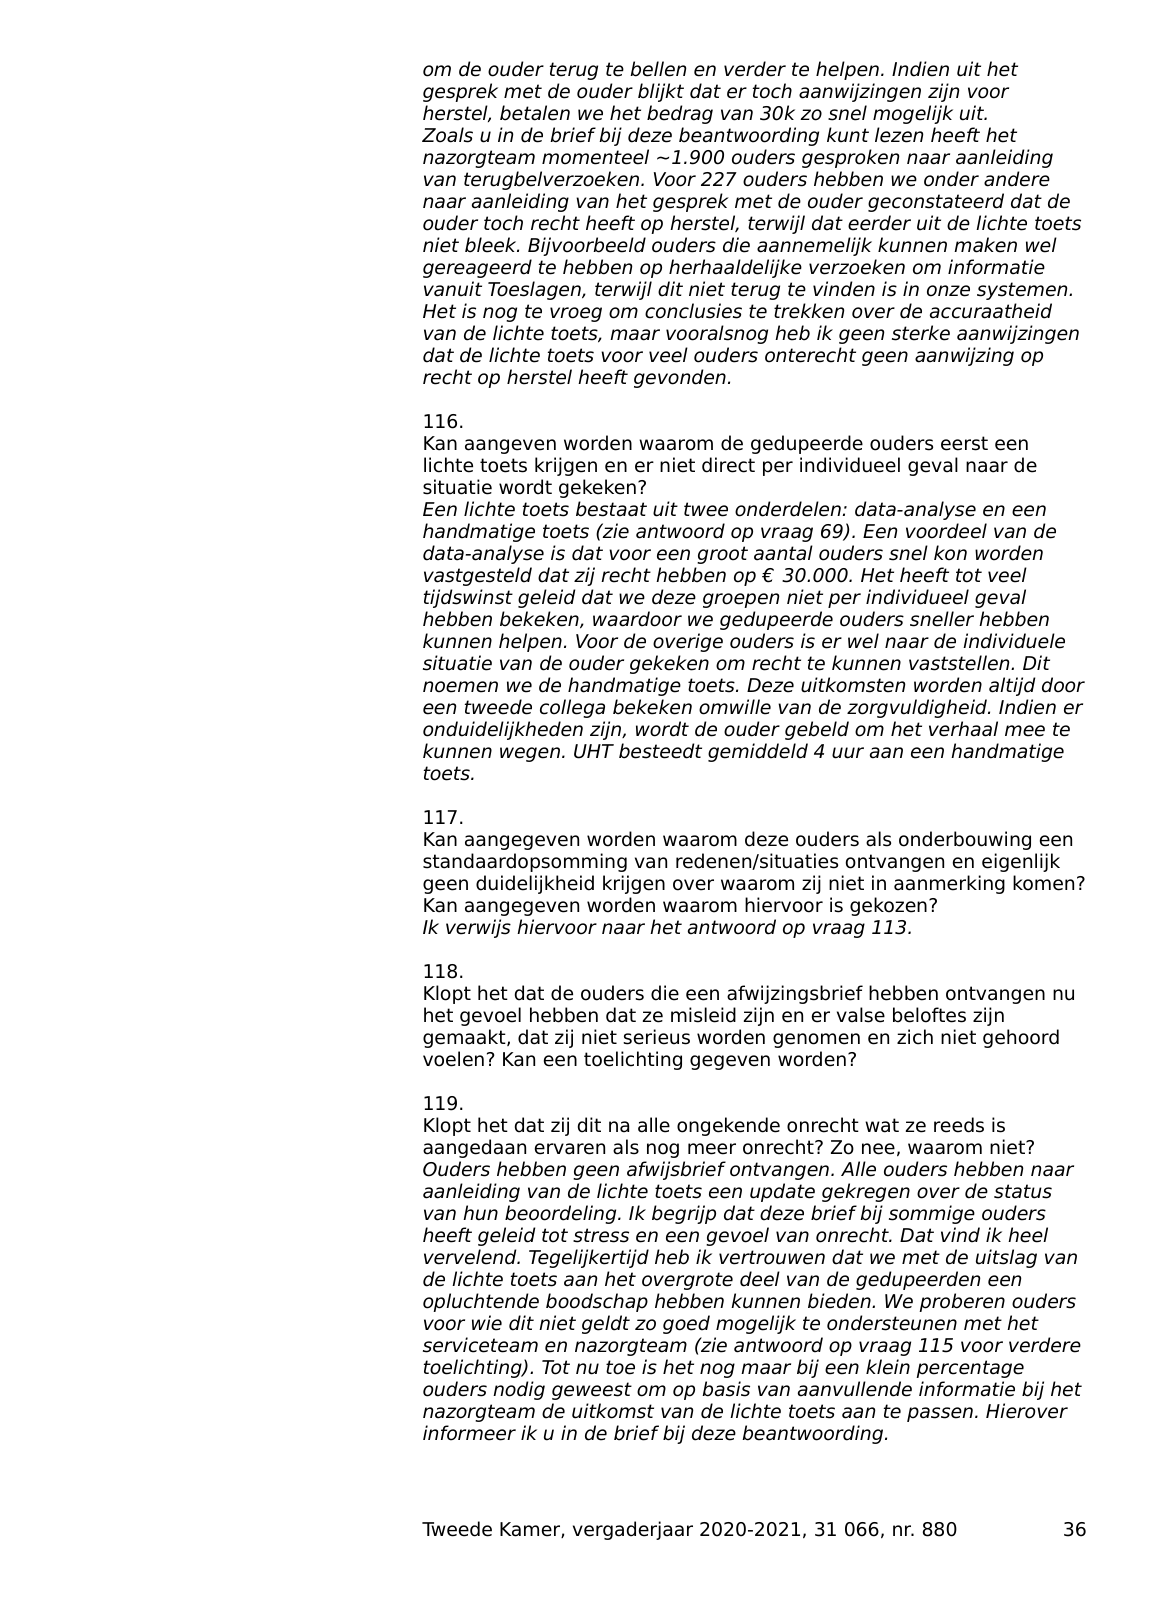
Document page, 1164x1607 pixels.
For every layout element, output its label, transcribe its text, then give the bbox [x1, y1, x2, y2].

text 119. [422, 1093, 1087, 1115]
text Kan aangeven worden waarom de gedupeerde ouders eerst een lichte toets krijgen en er niet direct per individueel geval naar de situatie wordt gekeken? [422, 433, 1087, 499]
text Klopt het dat zij dit na alle ongekende onrecht wat ze reeds is aangedaan ervaren als nog meer onrecht? Zo nee, waarom niet? [422, 1115, 1087, 1159]
text Kan aangegeven worden waarom deze ouders als onderbouwing een standaardopsomming van redenen/situaties ontvangen en eigenlijk geen duidelijkheid krijgen over waarom zij niet in aanmerking komen? Kan aangegeven worden waarom hiervoor is gekozen? [422, 829, 1087, 917]
text Klopt het dat de ouders die een afwijzingsbrief hebben ontvangen nu het gevoel hebben dat ze misleid zijn en er valse beloftes zijn gemaakt, dat zij niet serieus worden genomen en zich niet gehoord voelen? Kan een toelichting gegeven worden? [422, 983, 1087, 1071]
text om de ouder terug te bellen en verder te helpen. Indien uit het gesprek met de ouder blijkt dat er toch aanwijzingen zijn voor herstel, betalen we het bedrag van 30k zo snel mogelijk uit. [422, 59, 1087, 125]
text 117. [422, 807, 1087, 829]
text Ik verwijs hiervoor naar het antwoord op vraag 113. [422, 917, 1087, 939]
text Ouders hebben geen afwijsbrief ontvangen. Alle ouders hebben naar aanleiding van de lichte toets een update gekregen over de status van hun beoordeling. Ik begrijp dat deze brief bij sommige ouders heeft geleid tot stress en een gevoel van onrecht. Dat vind ik heel vervelend. Tegelijkertijd heb ik vertrouwen dat we met de uitslag van de lichte toets aan het overgrote deel van de gedupeerden een opluchtende boodschap hebben kunnen bieden. We proberen ouders voor wie dit niet geldt zo goed mogelijk te ondersteunen met het serviceteam en nazorgteam (zie antwoord op vraag 115 voor verdere toelichting). Tot nu toe is het nog maar bij een klein percentage ouders nodig geweest om op basis van aanvullende informatie bij het nazorgteam de uitkomst van de lichte toets aan te passen. Hierover informeer ik u in de brief bij deze beantwoording. [422, 1159, 1087, 1444]
text 116. [422, 411, 1087, 433]
text Zoals u in de brief bij deze beantwoording kunt lezen heeft het nazorgteam momenteel ~1.900 ouders gesproken naar aanleiding van terugbelverzoeken. Voor 227 ouders hebben we onder andere naar aanleiding van het gesprek met de ouder geconstateerd dat de ouder toch recht heeft op herstel, terwijl dat eerder uit de lichte toets niet bleek. Bijvoorbeeld ouders die aannemelijk kunnen maken wel gereageerd te hebben op herhaaldelijke verzoeken om informatie vanuit Toeslagen, terwijl dit niet terug te vinden is in onze systemen. Het is nog te vroeg om conclusies te trekken over de accuraatheid van de lichte toets, maar vooralsnog heb ik geen sterke aanwijzingen dat de lichte toets voor veel ouders onterecht geen aanwijzing op recht op herstel heeft gevonden. [422, 125, 1087, 389]
text 118. [422, 961, 1087, 983]
text Een lichte toets bestaat uit twee onderdelen: data-analyse en een handmatige toets (zie antwoord op vraag 69). Een voordeel van de data-analyse is dat voor een groot aantal ouders snel kon worden vastgesteld dat zij recht hebben op € 30.000. Het heeft tot veel tijdswinst geleid dat we deze groepen niet per individueel geval hebben bekeken, waardoor we gedupeerde ouders sneller hebben kunnen helpen. Voor de overige ouders is er wel naar de individuele situatie van de ouder gekeken om recht te kunnen vaststellen. Dit noemen we de handmatige toets. Deze uitkomsten worden altijd door een tweede collega bekeken omwille van de zorgvuldigheid. Indien er onduidelijkheden zijn, wordt de ouder gebeld om het verhaal mee te kunnen wegen. UHT besteedt gemiddeld 4 uur aan een handmatige toets. [422, 499, 1087, 784]
